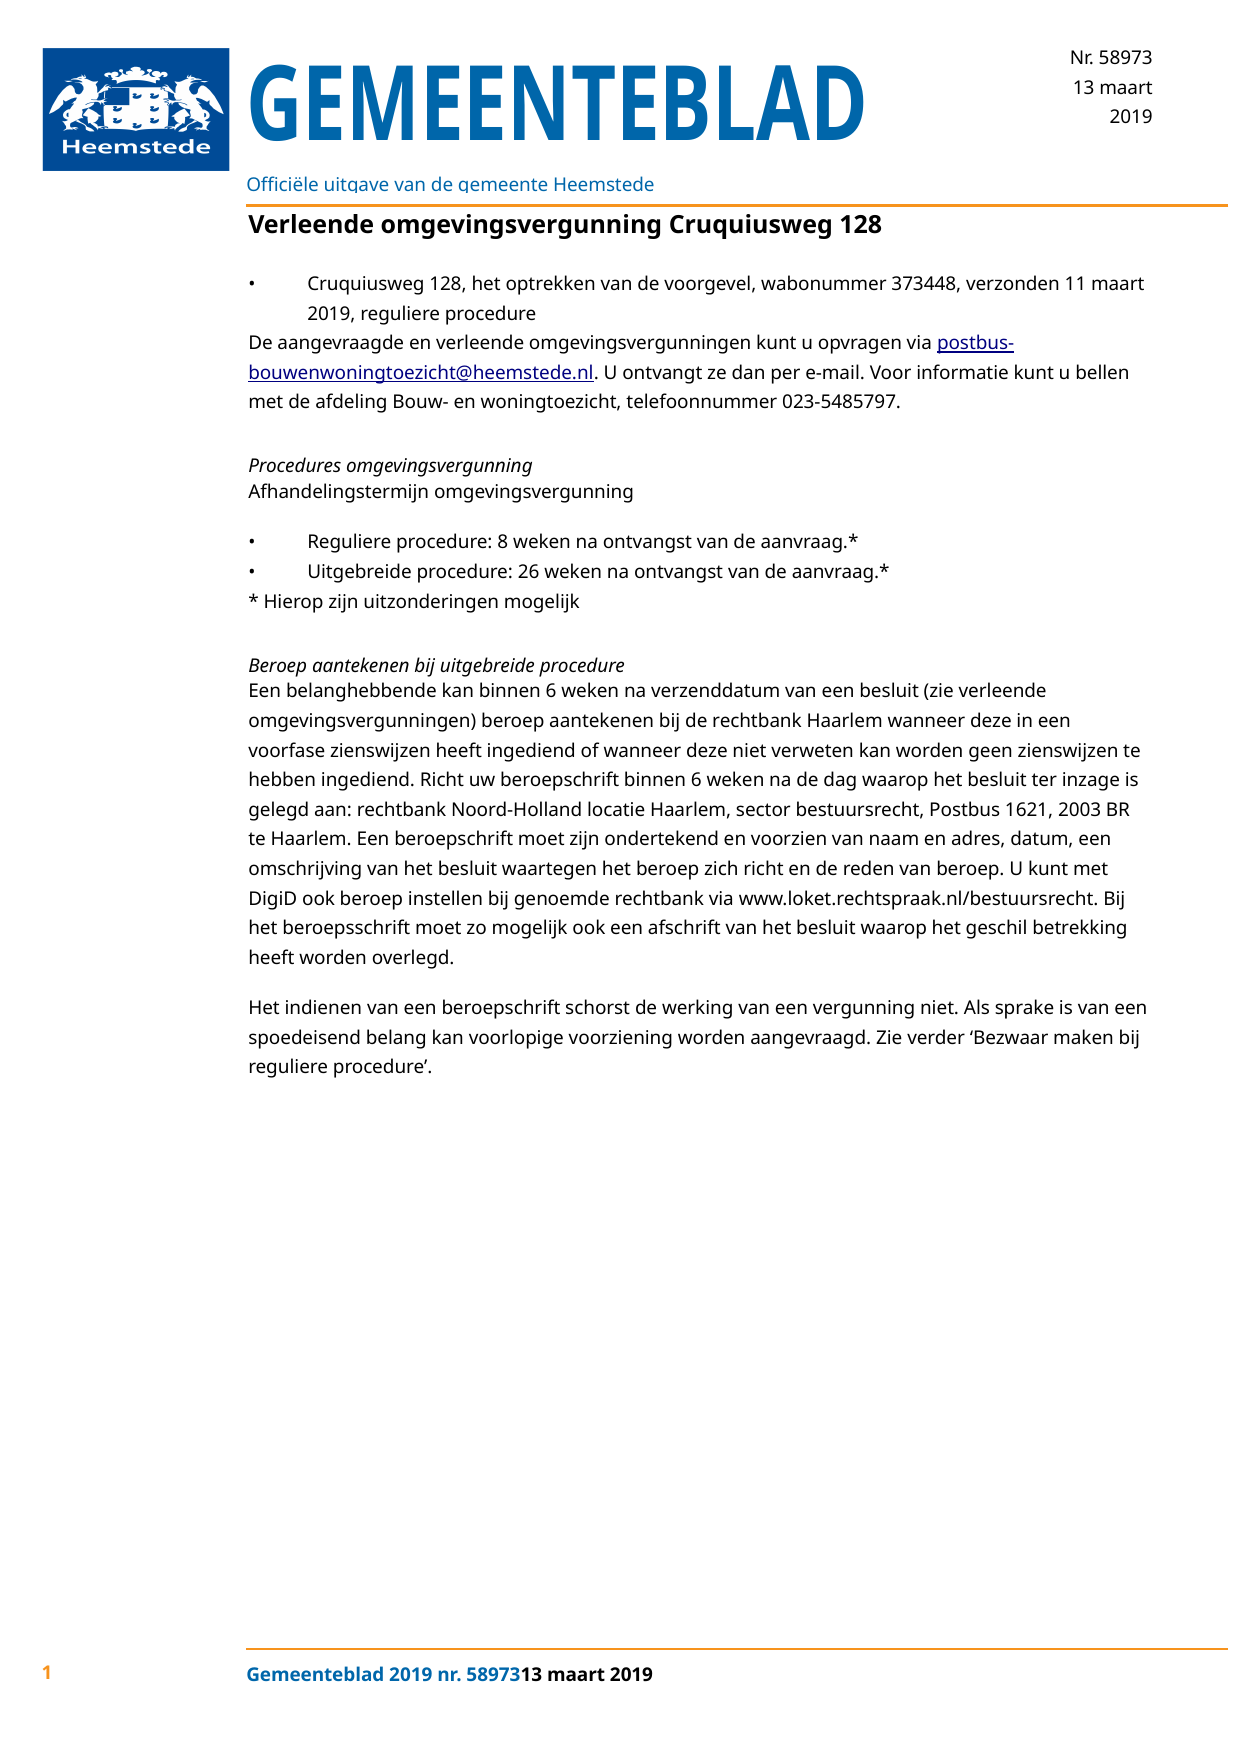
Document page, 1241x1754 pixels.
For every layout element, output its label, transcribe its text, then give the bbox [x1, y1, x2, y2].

text Een belanghebbende kan binnen 6 weken na verzenddatum van een besluit (zie verleende omgevingsvergunningen) beroep aantekenen bij de rechtbank Haarlem wanneer deze in een voorfase zienswijzen heeft ingediend of wanneer deze niet verweten kan worden geen zienswijzen te hebben ingediend. Richt uw beroepschrift binnen 6 weken na de dag waarop het besluit ter inzage is gelegd aan: rechtbank Noord-Holland locatie Haarlem, sector bestuursrecht, Postbus 1621, 2003 BR te Haarlem. Een beroepschrift moet zijn ondertekend en voorzien van naam en adres, datum, een omschrijving van het besluit waartegen het beroep zich richt en de reden van beroep. U kunt met DigiD ook beroep instellen bij genoemde rechtbank via www.loket.rechtspraak.nl/bestuursrecht. Bij het beroepsschrift moet zo mogelijk ook een afschrift van het besluit waarop het geschil betrekking heeft worden overlegd. [248, 678, 1152, 969]
text Afhandelingstermijn omgevingsvergunning [248, 478, 1152, 504]
text Verleende omgevingsvergunning Cruquiusweg 128 [248, 207, 1152, 241]
text De aangevraagde en verleende omgevingsvergunningen kunt u opvragen via postbus-bouwenwoningtoezicht@heemstede.nl. U ontvangt ze dan per e-mail. Voor informatie kunt u bellen met de afdeling Bouw- en woningtoezicht, telefoonnummer 023-5485797. [248, 329, 1152, 414]
text Het indienen van een beroepschrift schorst de werking van een vergunning niet. Als sprake is van een spoedeisend belang kan voorlopige voorziening worden aangevraagd. Zie verder ‘Bezwaar maken bij reguliere procedure’. [248, 994, 1152, 1079]
list Reguliere procedure: 8 weken na ontvangst van de aanvraag.* [248, 529, 1152, 554]
picture [41, 47, 231, 172]
text Procedures omgevingsvergunning [248, 453, 1152, 478]
list Uitgebreide procedure: 26 weken na ontvangst van de aanvraag.* [248, 558, 1152, 584]
text * Hierop zijn uitzonderingen mogelijk [248, 588, 1152, 614]
text Beroep aantekenen bij uitgebreide procedure [248, 652, 1152, 678]
list Cruquiusweg 128, het optrekken van de voorgevel, wabonummer 373448, verzonden 11 maart 2019, reguliere procedure [248, 270, 1152, 326]
